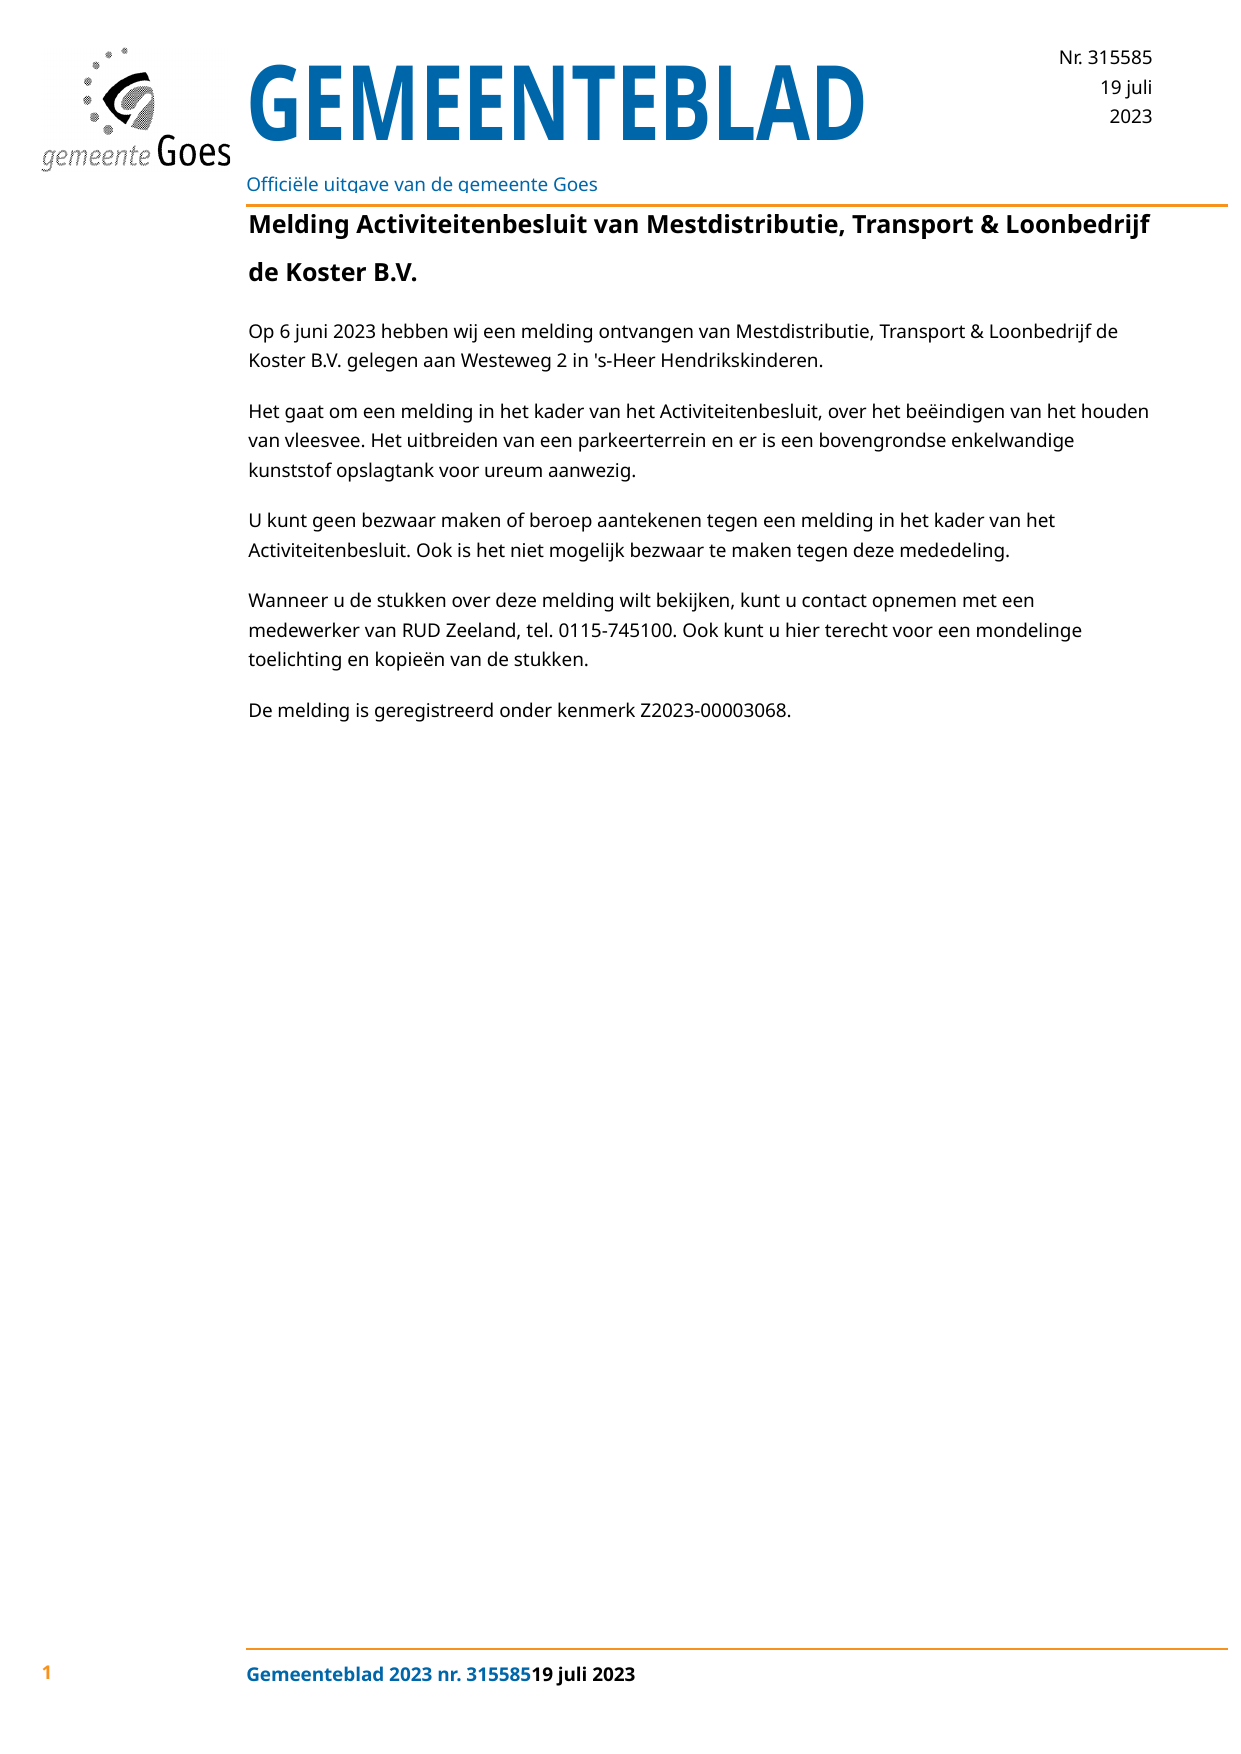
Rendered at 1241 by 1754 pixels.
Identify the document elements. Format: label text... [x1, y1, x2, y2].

text De melding is geregistreerd onder kenmerk Z2023-00003068. [248, 697, 1152, 723]
text Wanneer u de stukken over deze melding wilt bekijken, kunt u contact opnemen met een medewerker van RUD Zeeland, tel. 0115-745100. Ook kunt u hier terecht voor een mondelinge toelichting en kopieën van de stukken. [248, 587, 1152, 672]
text Het gaat om een melding in het kader van het Activiteitenbesluit, over het beëindigen van het houden van vleesvee. Het uitbreiden van een parkeerterrein en er is een bovengrondse enkelwandige kunststof opslagtank voor ureum aanwezig. [248, 398, 1152, 483]
text Melding Activiteitenbesluit van Mestdistributie, Transport & Loonbedrijf de Koster B.V. [248, 207, 1152, 288]
text Op 6 juni 2023 hebben wij een melding ontvangen van Mestdistributie, Transport & Loonbedrijf de Koster B.V. gelegen aan Westeweg 2 in 's-Heer Hendrikskinderen. [248, 318, 1152, 373]
text U kunt geen bezwaar maken of beroep aantekenen tegen een melding in het kader van het Activiteitenbesluit. Ook is het niet mogelijk bezwaar te maken tegen deze mededeling. [248, 507, 1152, 563]
picture [41, 47, 231, 172]
